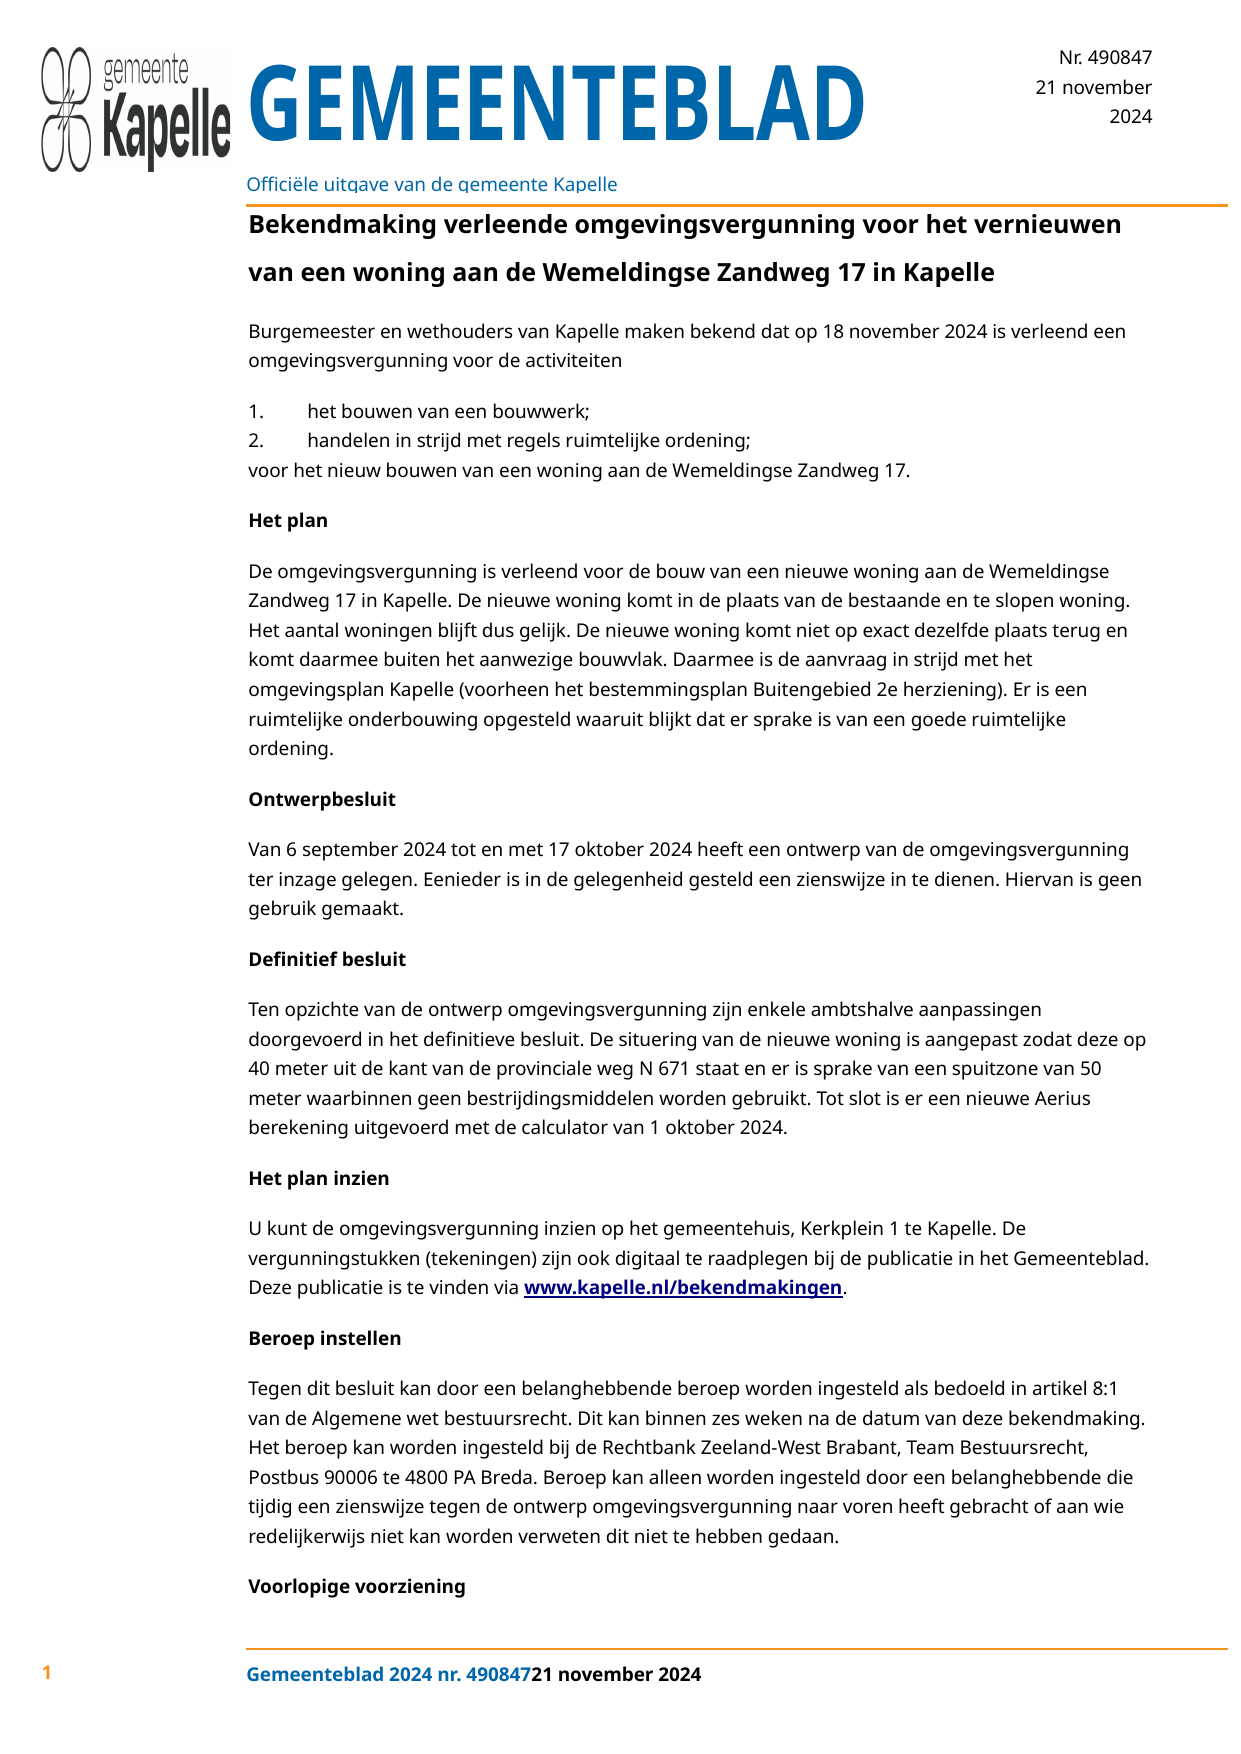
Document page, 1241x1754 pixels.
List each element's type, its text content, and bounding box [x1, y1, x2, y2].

list het bouwen van een bouwwerk; [248, 398, 1152, 424]
text Ontwerpbesluit [248, 786, 1152, 812]
picture [41, 47, 231, 172]
text Van 6 september 2024 tot en met 17 oktober 2024 heeft een ontwerp van de omgevingsvergunning ter inzage gelegen. Eenieder is in de gelegenheid gesteld een zienswijze in te dienen. Hiervan is geen gebruik gemaakt. [248, 836, 1152, 921]
text voor het nieuw bouwen van een woning aan de Wemeldingse Zandweg 17. [248, 457, 1152, 483]
text Definitief besluit [248, 946, 1152, 972]
text U kunt de omgevingsvergunning inzien op het gemeentehuis, Kerkplein 1 te Kapelle. De vergunningstukken (tekeningen) zijn ook digitaal te raadplegen bij de publicatie in het Gemeenteblad. Deze publicatie is te vinden via www.kapelle.nl/bekendmakingen. [248, 1215, 1152, 1300]
text Tegen dit besluit kan door een belanghebbende beroep worden ingesteld als bedoeld in artikel 8:1 van de Algemene wet bestuursrecht. Dit kan binnen zes weken na de datum van deze bekendmaking. Het beroep kan worden ingesteld bij de Rechtbank Zeeland-West Brabant, Team Bestuursrecht, Postbus 90006 te 4800 PA Breda. Beroep kan alleen worden ingesteld door een belanghebbende die tijdig een zienswijze tegen de ontwerp omgevingsvergunning naar voren heeft gebracht of aan wie redelijkerwijs niet kan worden verweten dit niet te hebben gedaan. [248, 1375, 1152, 1549]
text Burgemeester en wethouders van Kapelle maken bekend dat op 18 november 2024 is verleend een omgevingsvergunning voor de activiteiten [248, 318, 1152, 373]
text Het plan [248, 507, 1152, 533]
text De omgevingsvergunning is verleend voor de bouw van een nieuwe woning aan de Wemeldingse Zandweg 17 in Kapelle. De nieuwe woning komt in de plaats van de bestaande en te slopen woning. Het aantal woningen blijft dus gelijk. De nieuwe woning komt niet op exact dezelfde plaats terug en komt daarmee buiten het aanwezige bouwvlak. Daarmee is de aanvraag in strijd met het omgevingsplan Kapelle (voorheen het bestemmingsplan Buitengebied 2e herziening). Er is een ruimtelijke onderbouwing opgesteld waaruit blijkt dat er sprake is van een goede ruimtelijke ordening. [248, 558, 1152, 761]
text Ten opzichte van de ontwerp omgevingsvergunning zijn enkele ambtshalve aanpassingen doorgevoerd in het definitieve besluit. De situering van de nieuwe woning is aangepast zodat deze op 40 meter uit de kant van de provinciale weg N 671 staat en er is sprake van een spuitzone van 50 meter waarbinnen geen bestrijdingsmiddelen worden gebruikt. Tot slot is er een nieuwe Aerius berekening uitgevoerd met de calculator van 1 oktober 2024. [248, 996, 1152, 1140]
text Voorlopige voorziening [248, 1574, 1152, 1599]
text Het plan inzien [248, 1165, 1152, 1191]
list handelen in strijd met regels ruimtelijke ordening; [248, 427, 1152, 453]
text Bekendmaking verleende omgevingsvergunning voor het vernieuwen van een woning aan de Wemeldingse Zandweg 17 in Kapelle [248, 207, 1152, 288]
text Beroep instellen [248, 1325, 1152, 1351]
